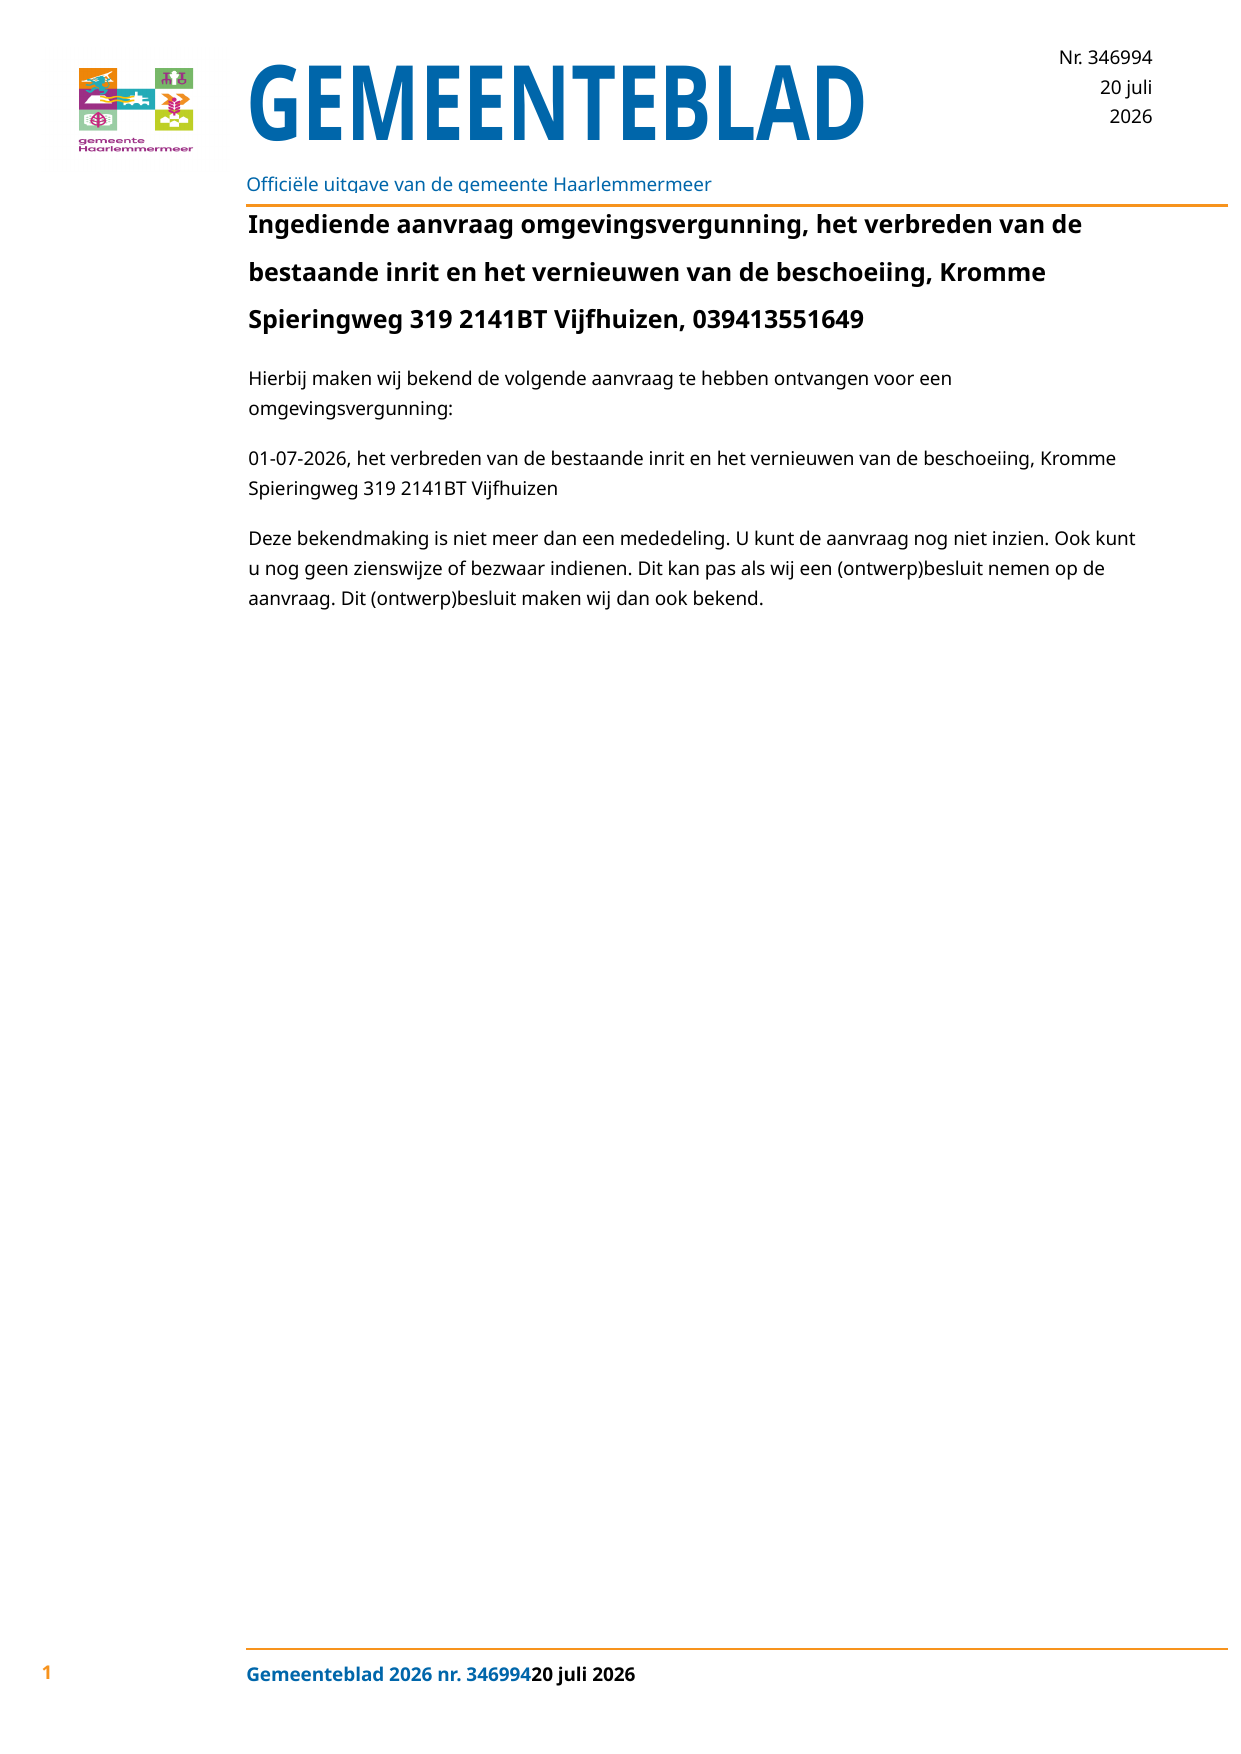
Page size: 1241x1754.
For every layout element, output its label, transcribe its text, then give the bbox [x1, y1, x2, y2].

picture [41, 47, 231, 172]
text Deze bekendmaking is niet meer dan een mededeling. U kunt de aanvraag nog niet inzien. Ook kunt u nog geen zienswijze of bezwaar indienen. Dit kan pas als wij een (ontwerp)besluit nemen op de aanvraag. Dit (ontwerp)besluit maken wij dan ook bekend. [248, 526, 1152, 610]
text Ingediende aanvraag omgevingsvergunning, het verbreden van de bestaande inrit en het vernieuwen van de beschoeiing, Kromme Spieringweg 319 2141BT Vijfhuizen, 039413551649 [248, 207, 1152, 336]
text Hierbij maken wij bekend de volgende aanvraag te hebben ontvangen voor een omgevingsvergunning: [248, 366, 1152, 421]
text 01-07-2026, het verbreden van de bestaande inrit en het vernieuwen van de beschoeiing, Kromme Spieringweg 319 2141BT Vijfhuizen [248, 446, 1152, 501]
